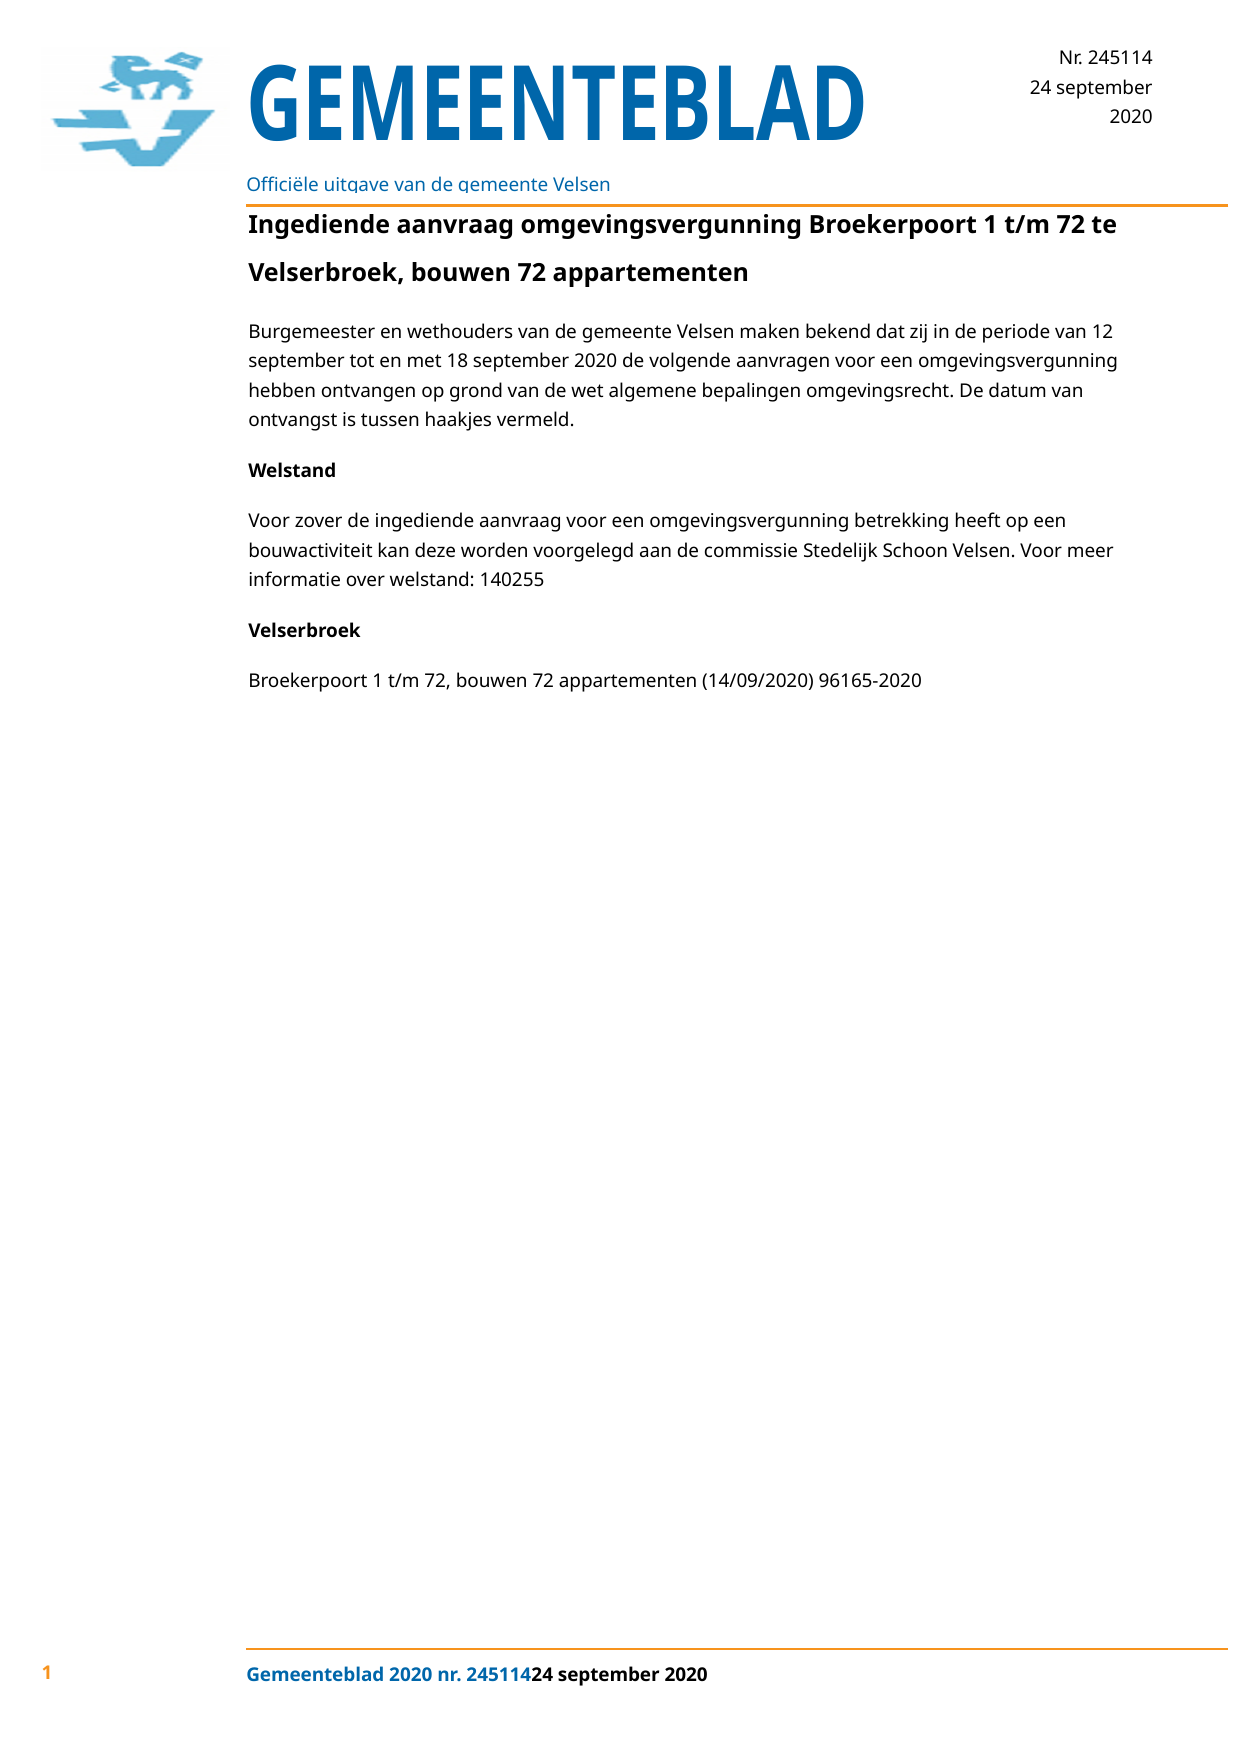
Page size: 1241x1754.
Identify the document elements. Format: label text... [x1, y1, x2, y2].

text Velserbroek [248, 617, 1152, 643]
text Voor zover de ingediende aanvraag voor een omgevingsvergunning betrekking heeft op een bouwactiviteit kan deze worden voorgelegd aan de commissie Stedelijk Schoon Velsen. Voor meer informatie over welstand: 140255 [248, 507, 1152, 592]
text Burgemeester en wethouders van de gemeente Velsen maken bekend dat zij in de periode van 12 september tot en met 18 september 2020 de volgende aanvragen voor een omgevingsvergunning hebben ontvangen op grond van de wet algemene bepalingen omgevingsrecht. De datum van ontvangst is tussen haakjes vermeld. [248, 318, 1152, 432]
text Welstand [248, 457, 1152, 483]
picture [41, 47, 231, 172]
text Broekerpoort 1 t/m 72, bouwen 72 appartementen (14/09/2020) 96165-2020 [248, 667, 1152, 693]
text Ingediende aanvraag omgevingsvergunning Broekerpoort 1 t/m 72 te Velserbroek, bouwen 72 appartementen [248, 207, 1152, 288]
